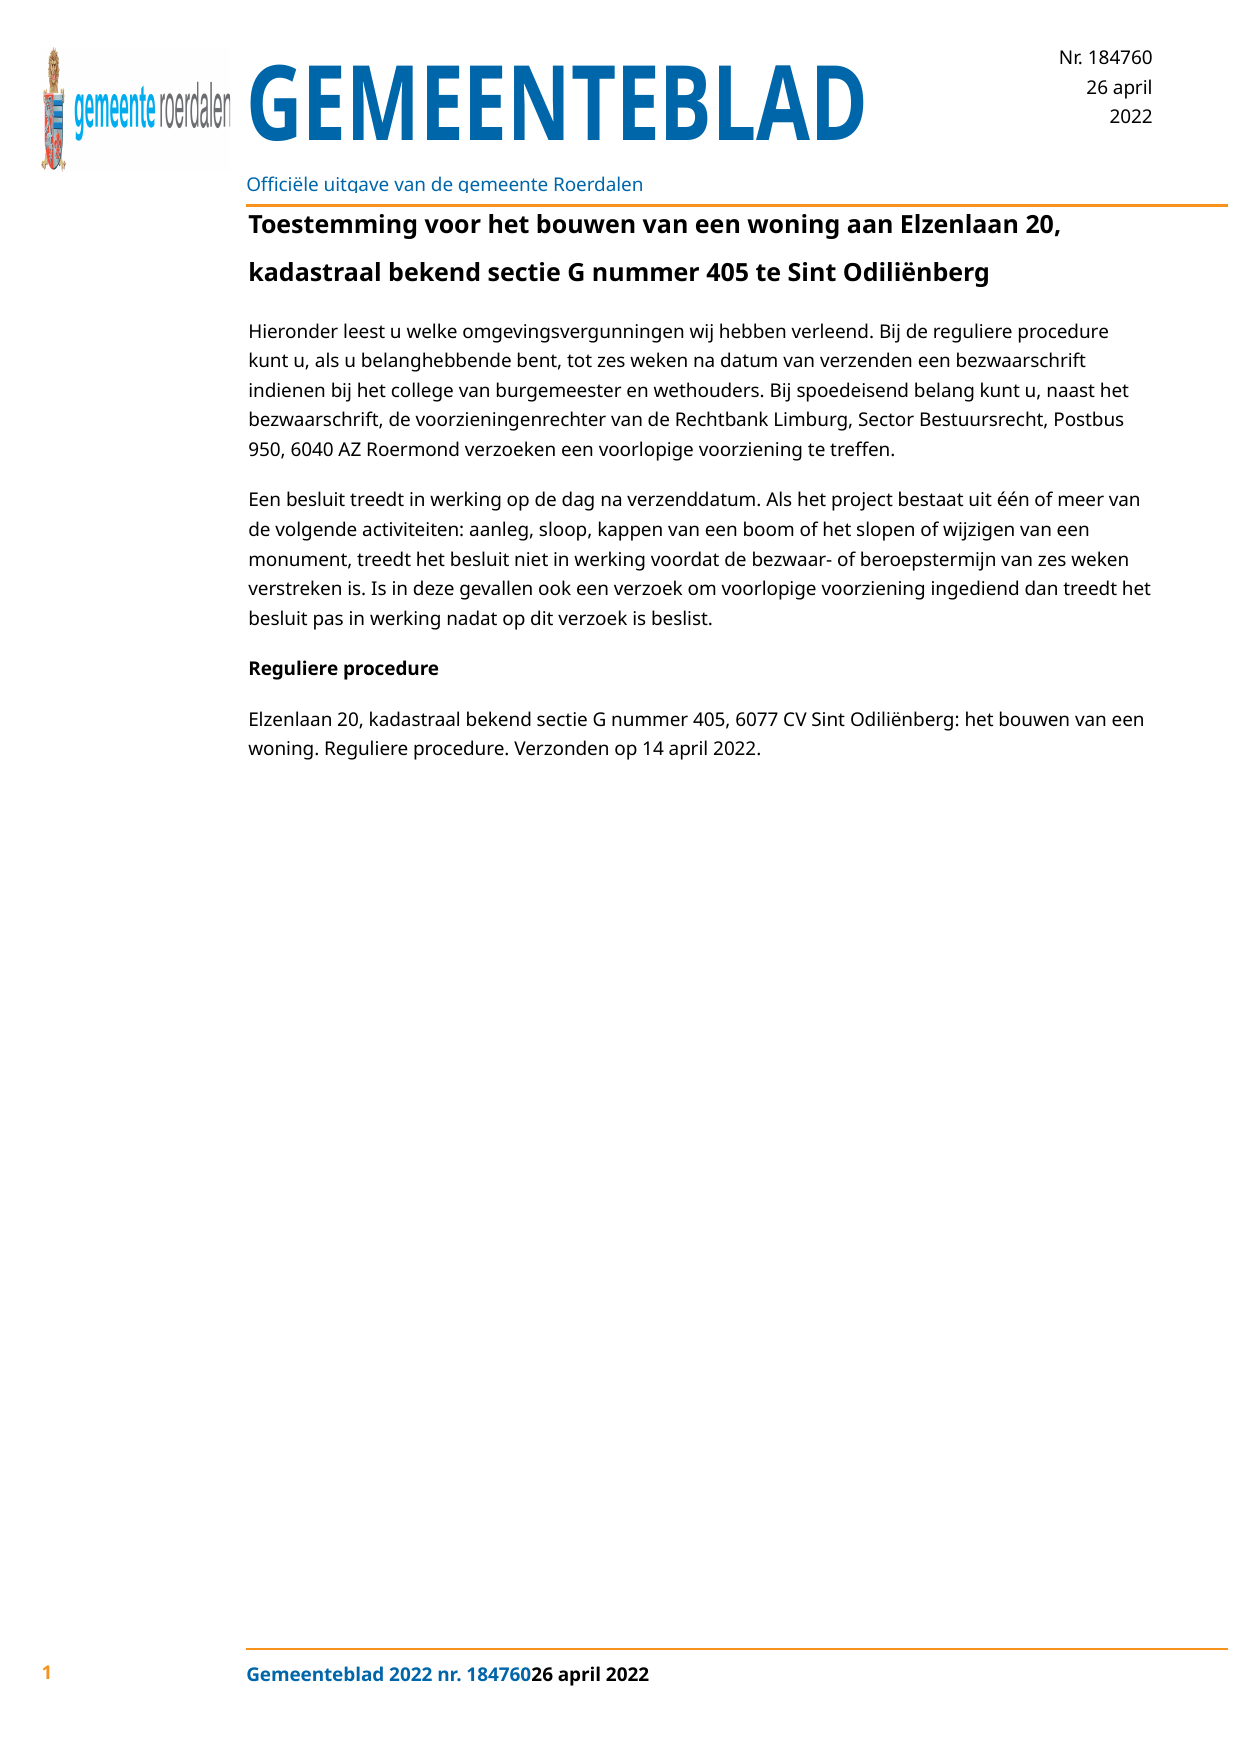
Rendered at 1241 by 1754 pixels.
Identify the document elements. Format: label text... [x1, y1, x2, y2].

text Elzenlaan 20, kadastraal bekend sectie G nummer 405, 6077 CV Sint Odiliënberg: het bouwen van een woning. Reguliere procedure. Verzonden op 14 april 2022. [248, 706, 1152, 761]
picture [41, 47, 231, 172]
text Hieronder leest u welke omgevingsvergunningen wij hebben verleend. Bij de reguliere procedure kunt u, als u belanghebbende bent, tot zes weken na datum van verzenden een bezwaarschrift indienen bij het college van burgemeester en wethouders. Bij spoedeisend belang kunt u, naast het bezwaarschrift, de voorzieningenrechter van de Rechtbank Limburg, Sector Bestuursrecht, Postbus 950, 6040 AZ Roermond verzoeken een voorlopige voorziening te treffen. [248, 318, 1152, 462]
text Reguliere procedure [248, 655, 1152, 681]
text Een besluit treedt in werking op de dag na verzenddatum. Als het project bestaat uit één of meer van de volgende activiteiten: aanleg, sloop, kappen van een boom of het slopen of wijzigen van een monument, treedt het besluit niet in werking voordat de bezwaar- of beroepstermijn van zes weken verstreken is. Is in deze gevallen ook een verzoek om voorlopige voorziening ingediend dan treedt het besluit pas in werking nadat op dit verzoek is beslist. [248, 487, 1152, 631]
text Toestemming voor het bouwen van een woning aan Elzenlaan 20, kadastraal bekend sectie G nummer 405 te Sint Odiliënberg [248, 207, 1152, 288]
